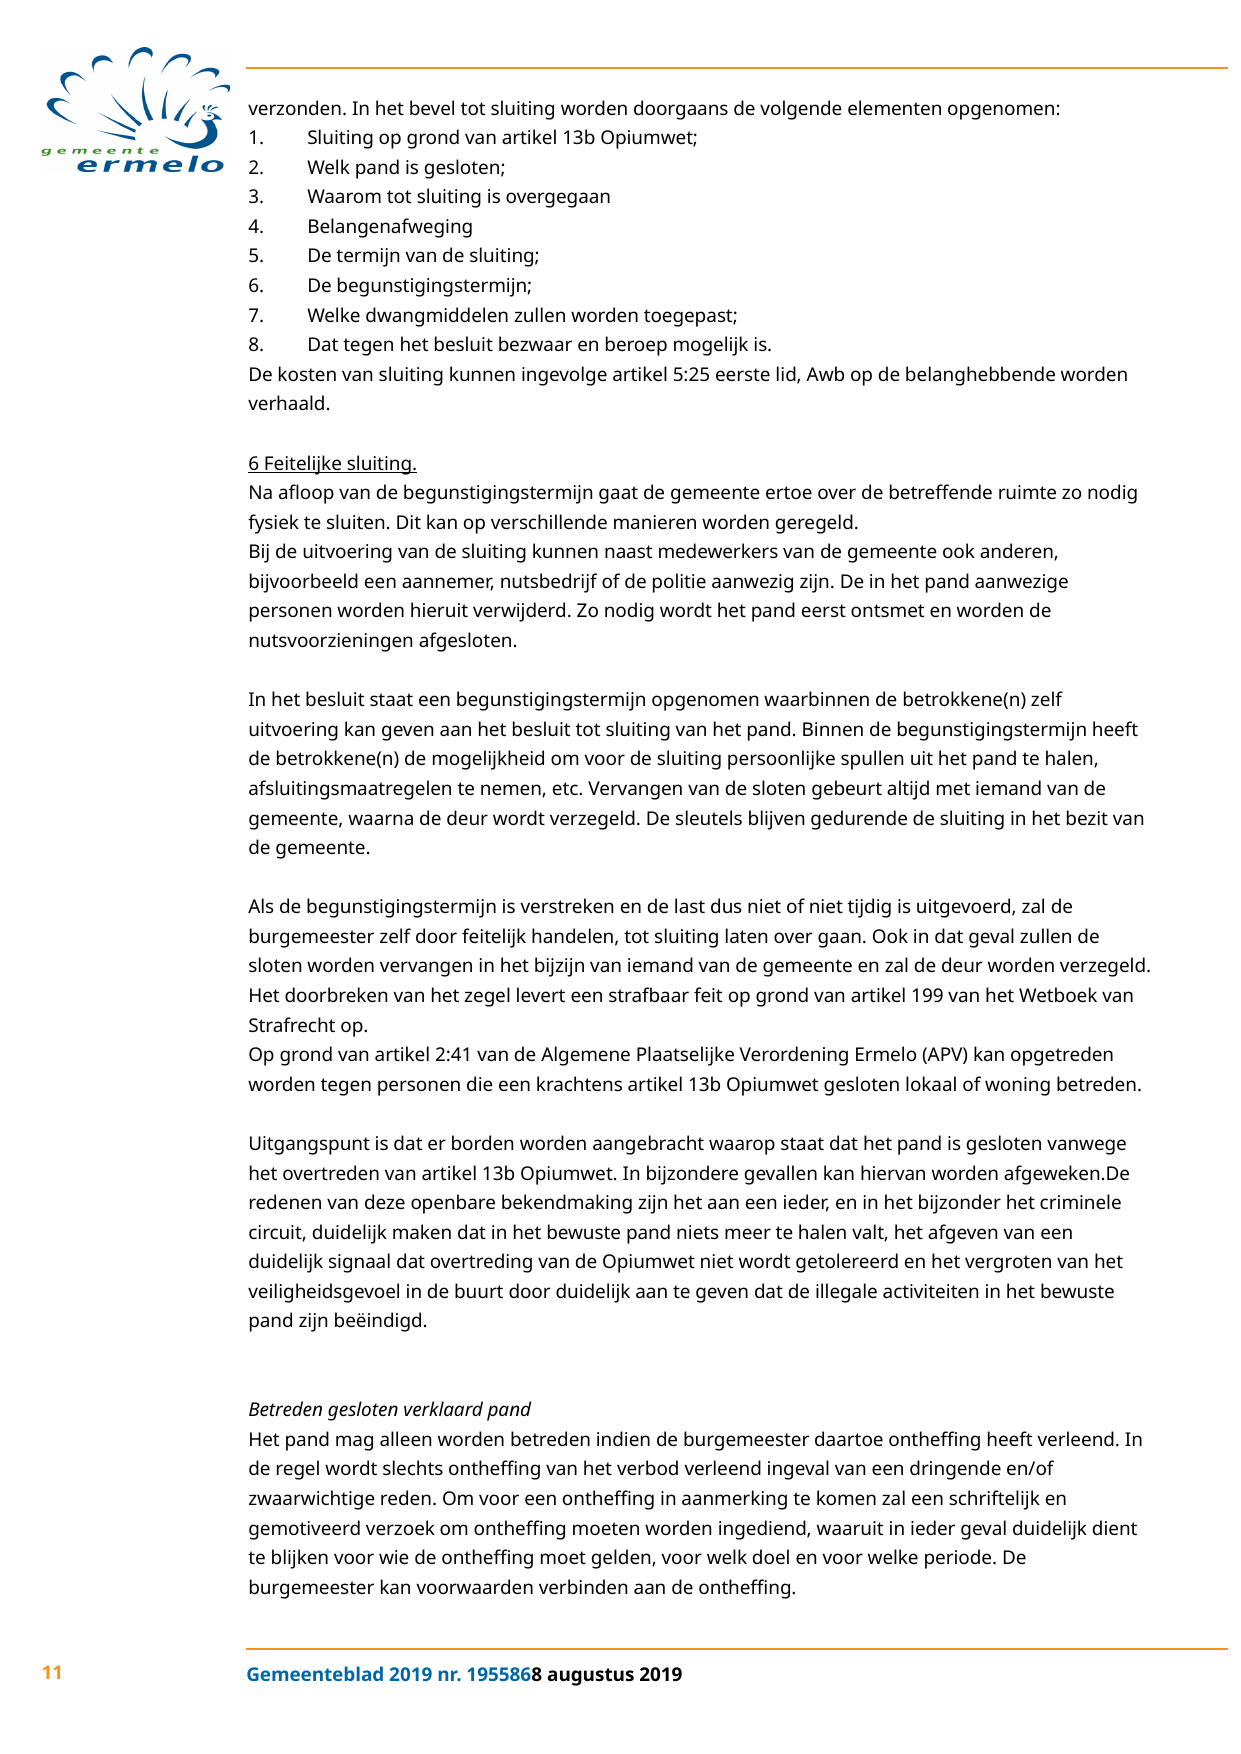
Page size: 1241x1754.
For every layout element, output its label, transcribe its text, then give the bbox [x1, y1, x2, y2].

text Op grond van artikel 2:41 van de Algemene Plaatselijke Verordening Ermelo (APV) kan opgetreden worden tegen personen die een krachtens artikel 13b Opiumwet gesloten lokaal of woning betreden. [248, 1041, 1152, 1097]
text In het besluit staat een begunstigingstermijn opgenomen waarbinnen de betrokkene(n) zelf uitvoering kan geven aan het besluit tot sluiting van het pand. Binnen de begunstigingstermijn heeft de betrokkene(n) de mogelijkheid om voor de sluiting persoonlijke spullen uit het pand te halen, afsluitingsmaatregelen te nemen, etc. Vervangen van de sloten gebeurt altijd met iemand van de gemeente, waarna de deur wordt verzegeld. De sleutels blijven gedurende de sluiting in het bezit van de gemeente. [248, 686, 1152, 860]
text Het doorbreken van het zegel levert een strafbaar feit op grond van artikel 199 van het Wetboek van Strafrecht op. [248, 982, 1152, 1038]
text Als de begunstigingstermijn is verstreken en de last dus niet of niet tijdig is uitgevoerd, zal de burgemeester zelf door feitelijk handelen, tot sluiting laten over gaan. Ook in dat geval zullen de sloten worden vervangen in het bijzijn van iemand van de gemeente en zal de deur worden verzegeld. [248, 893, 1152, 978]
text Betreden gesloten verklaard pand [248, 1396, 1152, 1422]
text Na afloop van de begunstigingstermijn gaat de gemeente ertoe over de betreffende ruimte zo nodig fysiek te sluiten. Dit kan op verschillende manieren worden geregeld. [248, 479, 1152, 535]
list Sluiting op grond van artikel 13b Opiumwet; [248, 124, 1152, 150]
list Welke dwangmiddelen zullen worden toegepast; [248, 302, 1152, 328]
text Bij de uitvoering van de sluiting kunnen naast medewerkers van de gemeente ook anderen, bijvoorbeeld een aannemer, nutsbedrijf of de politie aanwezig zijn. De in het pand aanwezige personen worden hieruit verwijderd. Zo nodig wordt het pand eerst ontsmet en worden de nutsvoorzieningen afgesloten. [248, 538, 1152, 653]
text Uitgangspunt is dat er borden worden aangebracht waarop staat dat het pand is gesloten vanwege het overtreden van artikel 13b Opiumwet. In bijzondere gevallen kan hiervan worden afgeweken.De redenen van deze openbare bekendmaking zijn het aan een ieder, en in het bijzonder het criminele circuit, duidelijk maken dat in het bewuste pand niets meer te halen valt, het afgeven van een duidelijk signaal dat overtreding van de Opiumwet niet wordt getolereerd en het vergroten van het veiligheidsgevoel in de buurt door duidelijk aan te geven dat de illegale activiteiten in het bewuste pand zijn beëindigd. [248, 1130, 1152, 1333]
list De termijn van de sluiting; [248, 243, 1152, 268]
text verzonden. In het bevel tot sluiting worden doorgaans de volgende elementen opgenomen: [248, 95, 1152, 121]
list Belangenafweging [248, 213, 1152, 239]
list Waarom tot sluiting is overgegaan [248, 183, 1152, 209]
list Dat tegen het besluit bezwaar en beroep mogelijk is. [248, 331, 1152, 357]
text 6 Feitelijke sluiting. [248, 450, 1152, 476]
list Welk pand is gesloten; [248, 154, 1152, 180]
picture [41, 47, 231, 172]
text De kosten van sluiting kunnen ingevolge artikel 5:25 eerste lid, Awb op de belanghebbende worden verhaald. [248, 361, 1152, 416]
text Het pand mag alleen worden betreden indien de burgemeester daartoe ontheffing heeft verleend. In de regel wordt slechts ontheffing van het verbod verleend ingeval van een dringende en/of zwaarwichtige reden. Om voor een ontheffing in aanmerking te komen zal een schriftelijk en gemotiveerd verzoek om ontheffing moeten worden ingediend, waaruit in ieder geval duidelijk dient te blijken voor wie de ontheffing moet gelden, voor welk doel en voor welke periode. De burgemeester kan voorwaarden verbinden aan de ontheffing. [248, 1426, 1152, 1600]
list De begunstigingstermijn; [248, 272, 1152, 298]
